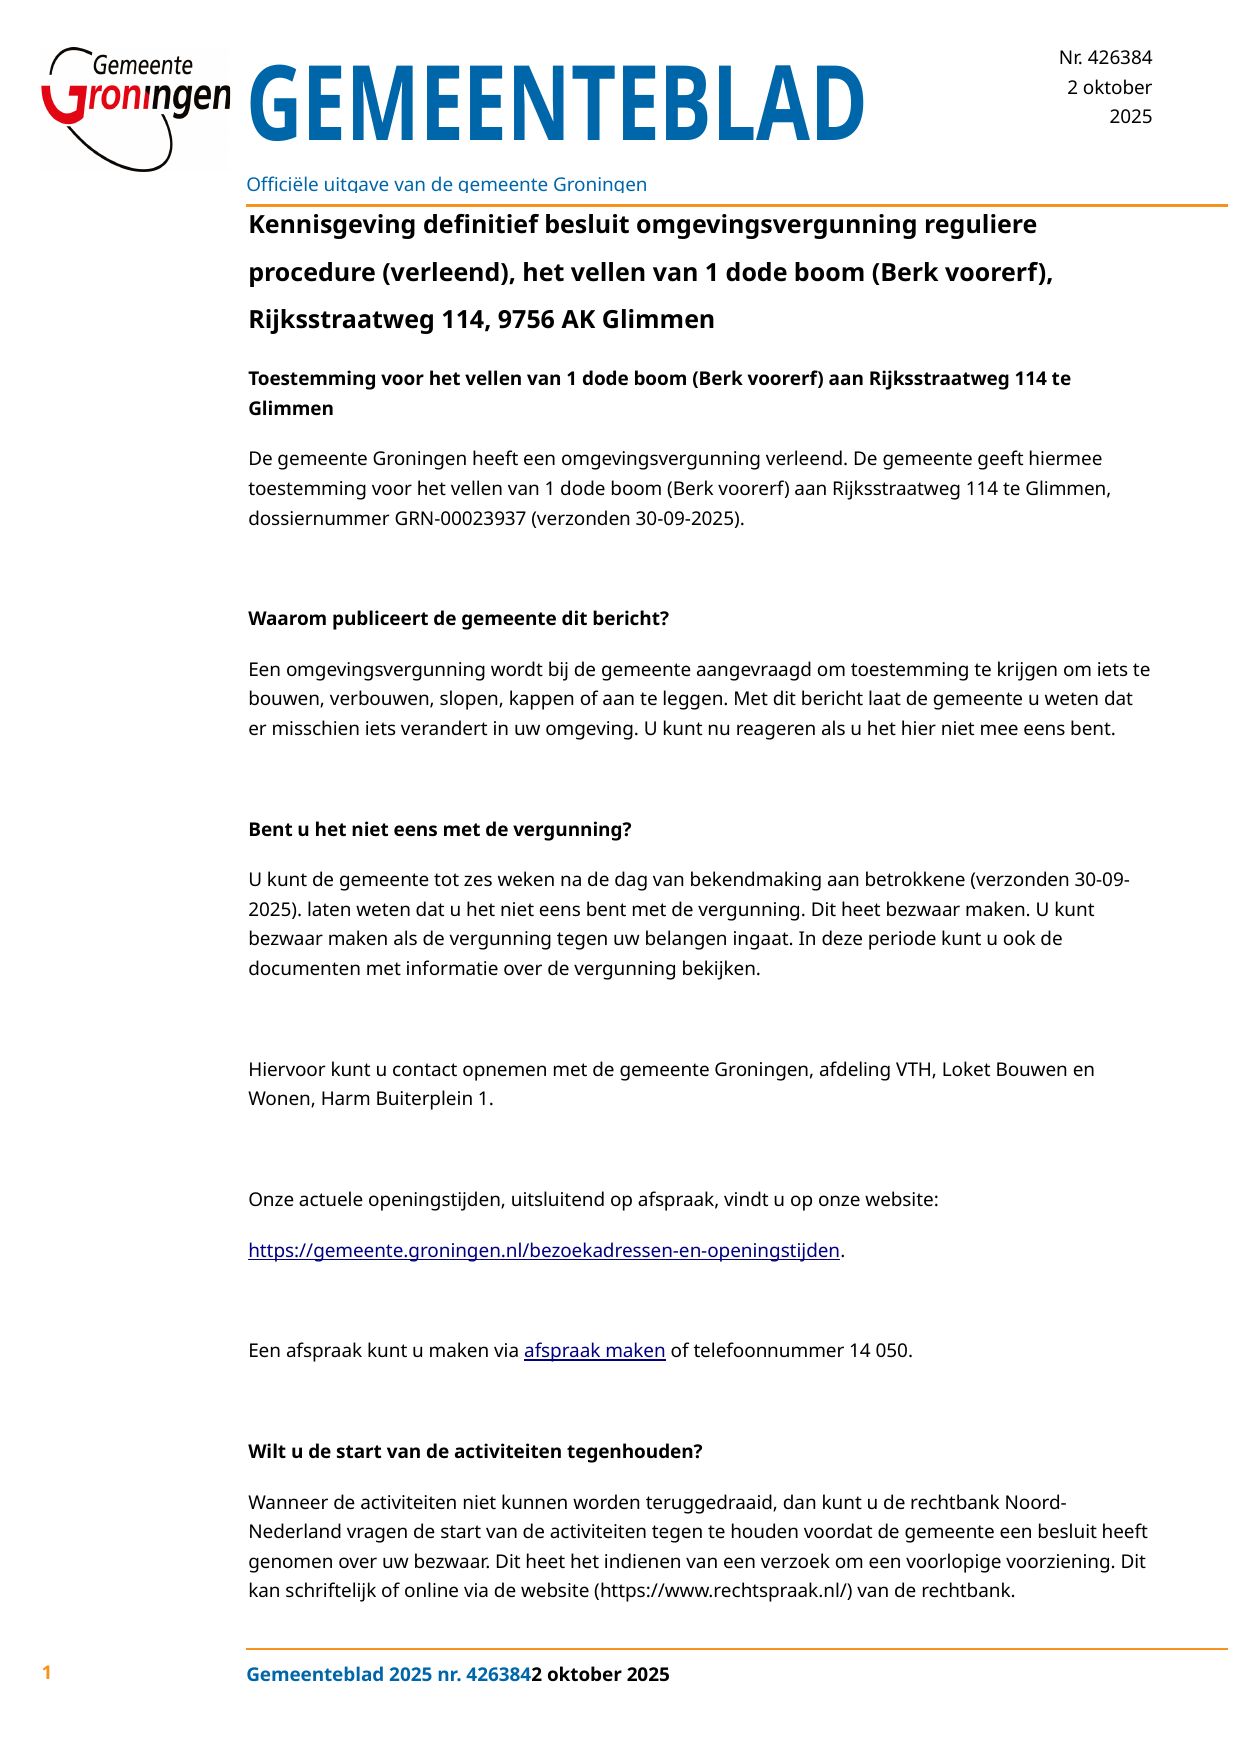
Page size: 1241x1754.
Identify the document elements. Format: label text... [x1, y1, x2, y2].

text Wanneer de activiteiten niet kunnen worden teruggedraaid, dan kunt u de rechtbank Noord-Nederland vragen de start van de activiteiten tegen te houden voordat de gemeente een besluit heeft genomen over uw bezwaar. Dit heet het indienen van een verzoek om een voorlopige voorziening. Dit kan schriftelijk of online via de website (https://www.rechtspraak.nl/) van de rechtbank. [248, 1489, 1152, 1603]
text https://gemeente.groningen.nl/bezoekadressen-en-openingstijden. [248, 1237, 1152, 1262]
text Hiervoor kunt u contact opnemen met de gemeente Groningen, afdeling VTH, Loket Bouwen en Wonen, Harm Buiterplein 1. [248, 1056, 1152, 1111]
text Onze actuele openingstijden, uitsluitend op afspraak, vindt u op onze website: [248, 1186, 1152, 1212]
text Waarom publiceert de gemeente dit bericht? [248, 606, 1152, 631]
text Kennisgeving definitief besluit omgevingsvergunning reguliere procedure (verleend), het vellen van 1 dode boom (Berk voorerf), Rijksstraatweg 114, 9756 AK Glimmen [248, 207, 1152, 336]
text Toestemming voor het vellen van 1 dode boom (Berk voorerf) aan Rijksstraatweg 114 te Glimmen [248, 366, 1152, 421]
picture [41, 47, 231, 172]
text Bent u het niet eens met de vergunning? [248, 816, 1152, 842]
text De gemeente Groningen heeft een omgevingsvergunning verleend. De gemeente geeft hiermee toestemming voor het vellen van 1 dode boom (Berk voorerf) aan Rijksstraatweg 114 te Glimmen, dossiernummer GRN-00023937 (verzonden 30-09-2025). [248, 446, 1152, 530]
text Wilt u de start van de activiteiten tegenhouden? [248, 1438, 1152, 1464]
text Een afspraak kunt u maken via afspraak maken of telefoonnummer 14 050. [248, 1338, 1152, 1363]
text Een omgevingsvergunning wordt bij de gemeente aangevraagd om toestemming te krijgen om iets te bouwen, verbouwen, slopen, kappen of aan te leggen. Met dit bericht laat de gemeente u weten dat er misschien iets verandert in uw omgeving. U kunt nu reageren als u het hier niet mee eens bent. [248, 656, 1152, 741]
text U kunt de gemeente tot zes weken na de dag van bekendmaking aan betrokkene (verzonden 30-09-2025). laten weten dat u het niet eens bent met de vergunning. Dit heet bezwaar maken. U kunt bezwaar maken als de vergunning tegen uw belangen ingaat. In deze periode kunt u ook de documenten met informatie over de vergunning bekijken. [248, 866, 1152, 981]
